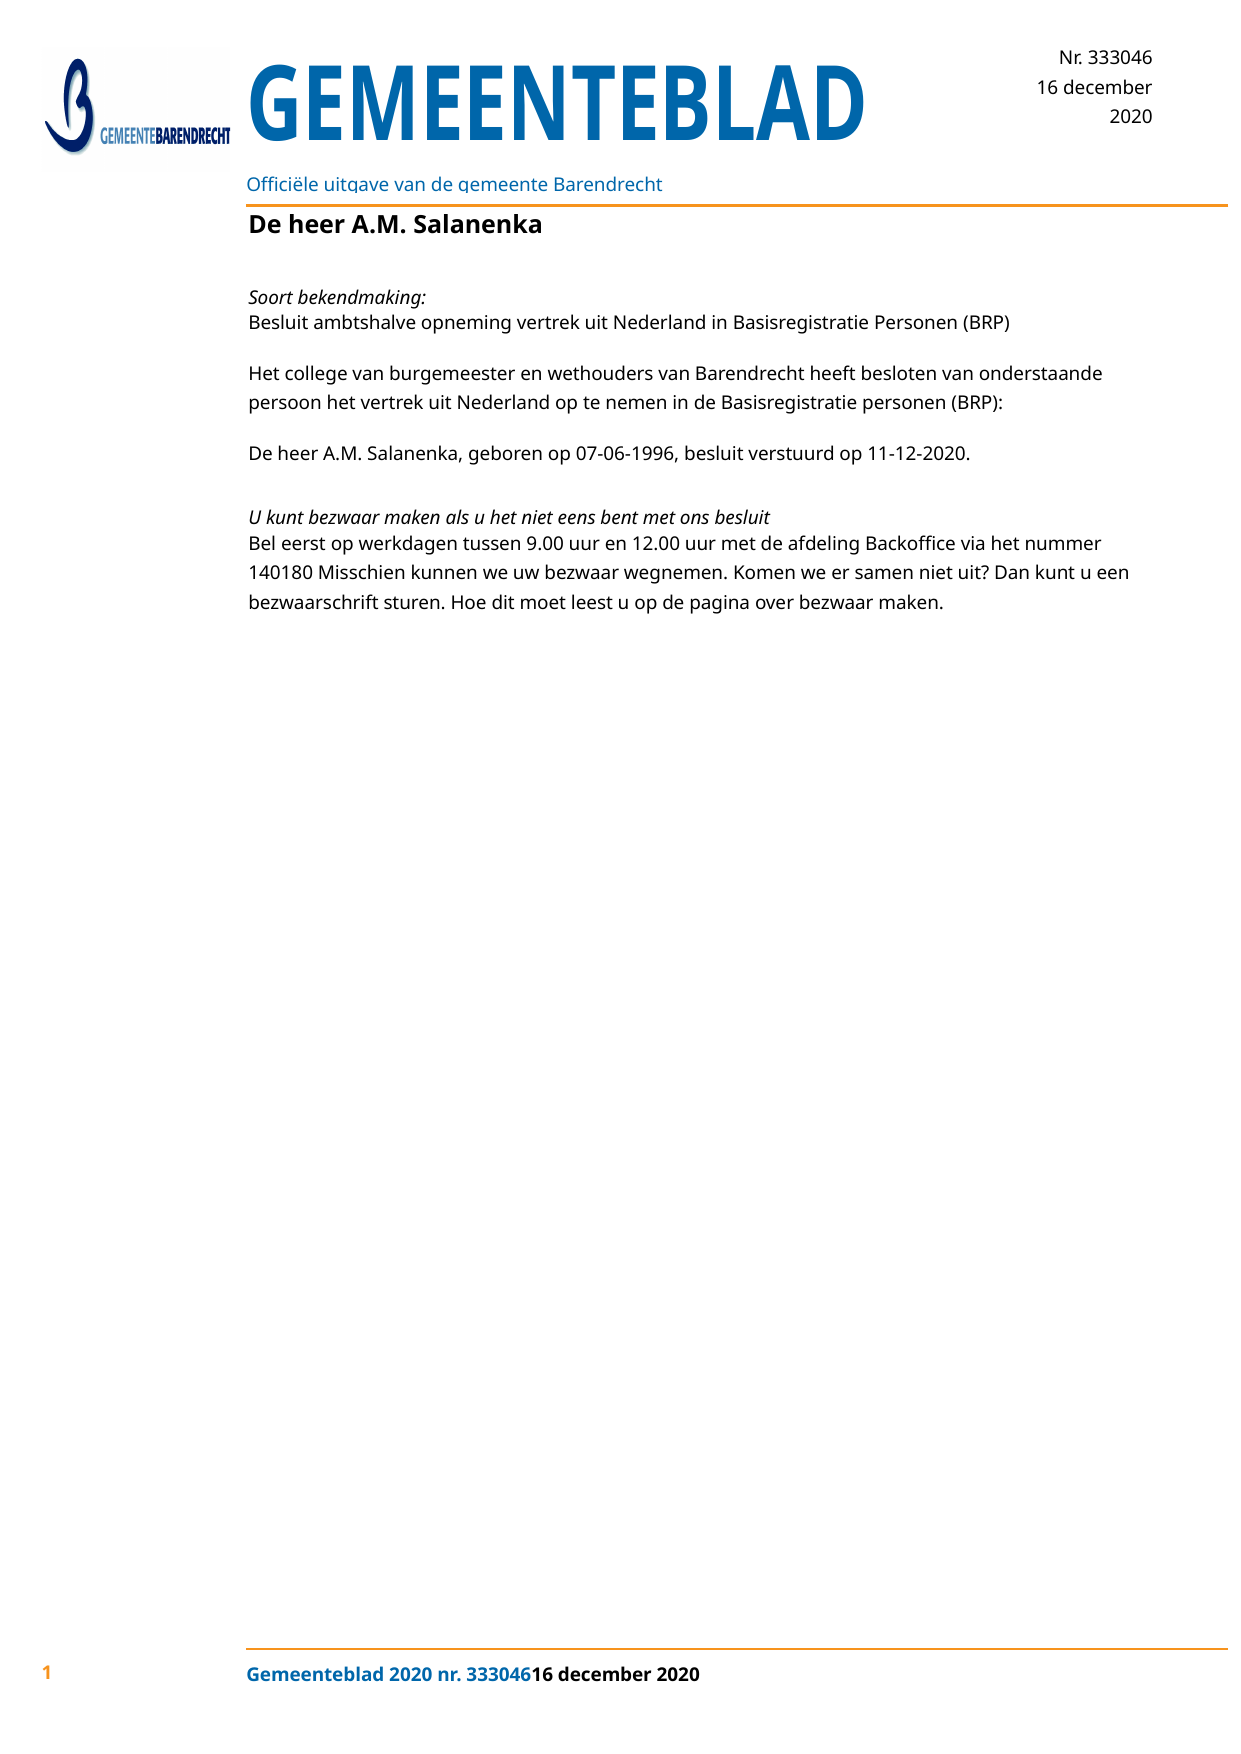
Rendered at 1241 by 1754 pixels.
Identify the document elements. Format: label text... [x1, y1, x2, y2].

text De heer A.M. Salanenka, geboren op 07-06-1996, besluit verstuurd op 11-12-2020. [248, 440, 1152, 466]
picture [41, 47, 231, 172]
text De heer A.M. Salanenka [248, 207, 1152, 241]
text U kunt bezwaar maken als u het niet eens bent met ons besluit [248, 504, 1152, 530]
text Bel eerst op werkdagen tussen 9.00 uur en 12.00 uur met de afdeling Backoffice via het nummer 140180 Misschien kunnen we uw bezwaar wegnemen. Komen we er samen niet uit? Dan kunt u een bezwaarschrift sturen. Hoe dit moet leest u op de pagina over bezwaar maken. [248, 530, 1152, 614]
text Soort bekendmaking: [248, 284, 1152, 309]
text Het college van burgemeester en wethouders van Barendrecht heeft besloten van onderstaande persoon het vertrek uit Nederland op te nemen in de Basisregistratie personen (BRP): [248, 360, 1152, 415]
text Besluit ambtshalve opneming vertrek uit Nederland in Basisregistratie Personen (BRP) [248, 309, 1152, 335]
